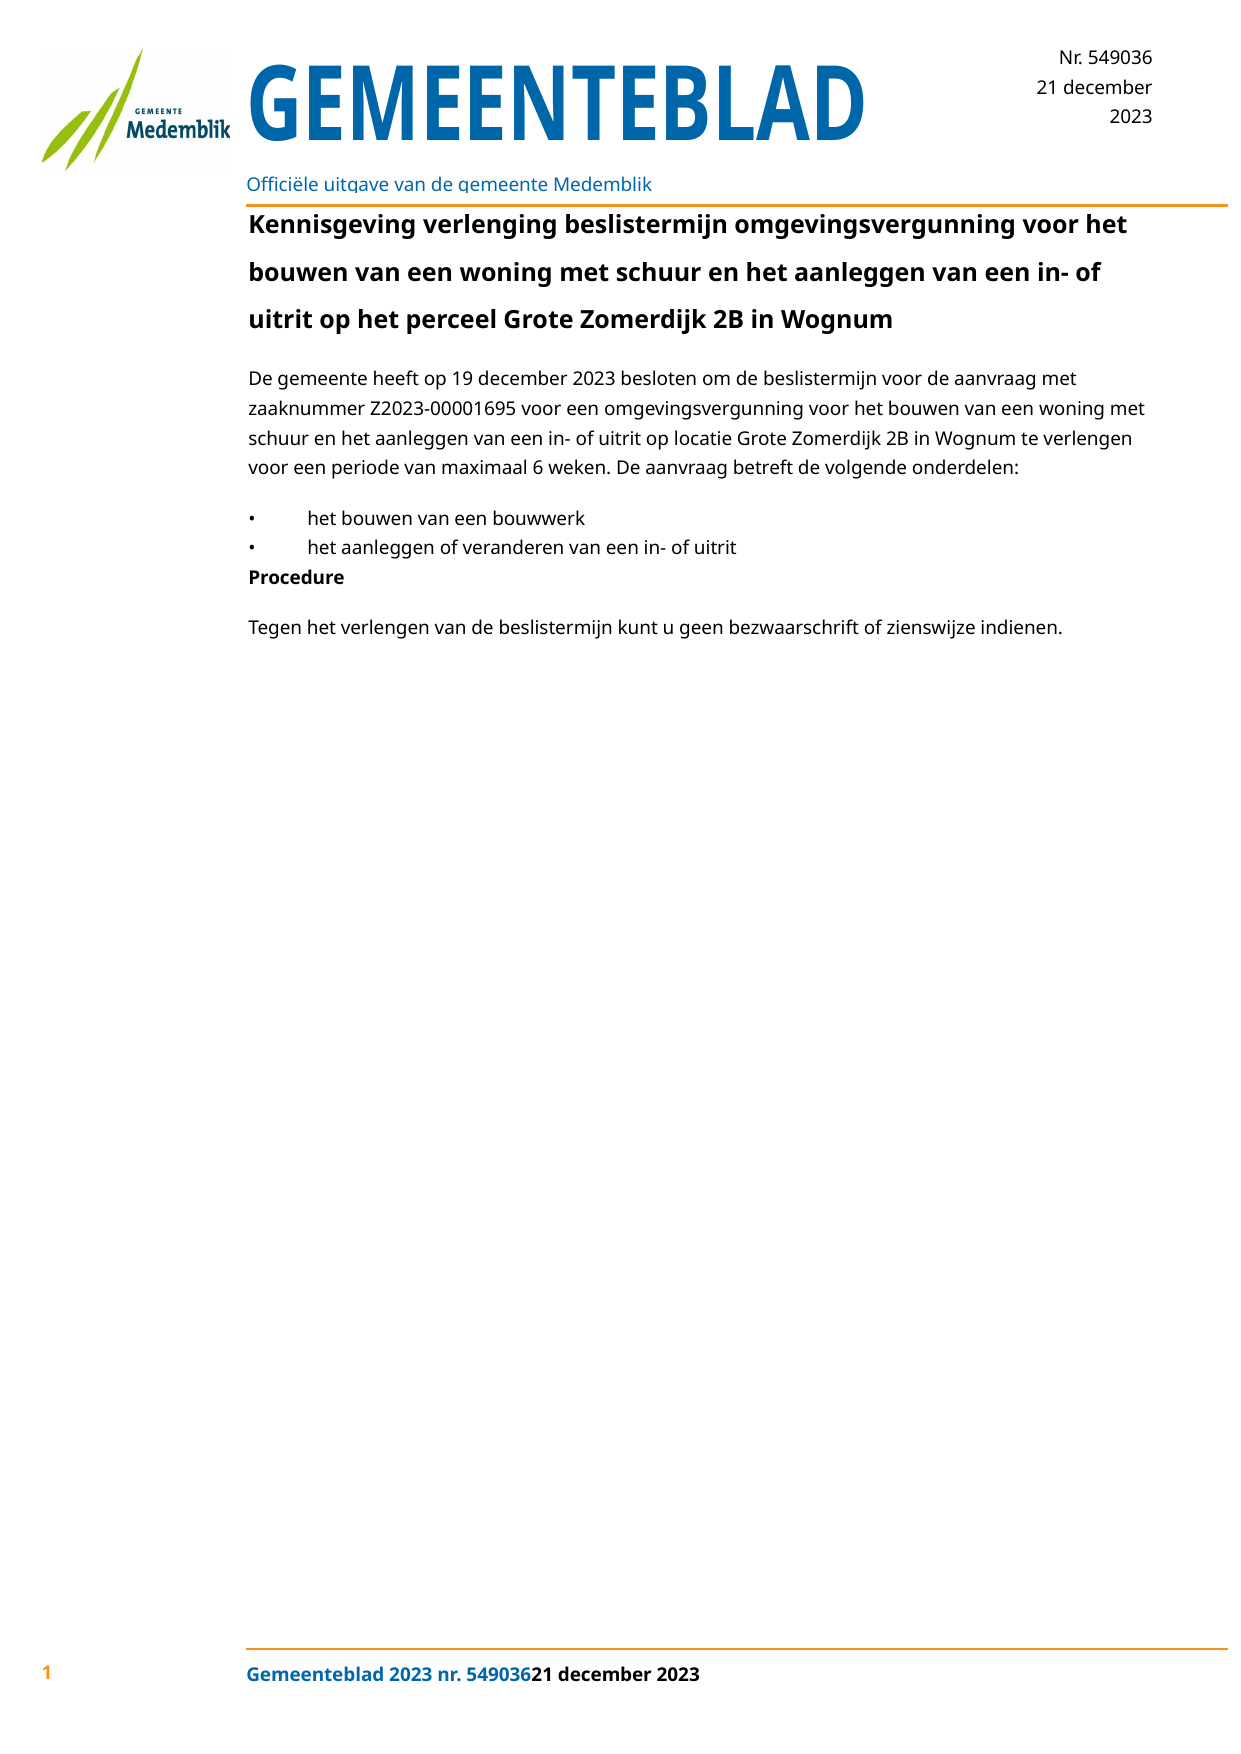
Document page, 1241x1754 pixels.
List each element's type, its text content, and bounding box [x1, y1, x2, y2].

text Tegen het verlengen van de beslistermijn kunt u geen bezwaarschrift of zienswijze indienen. [248, 614, 1152, 640]
text Procedure [248, 564, 1152, 589]
picture [41, 47, 231, 172]
text Kennisgeving verlenging beslistermijn omgevingsvergunning voor het bouwen van een woning met schuur en het aanleggen van een in- of uitrit op het perceel Grote Zomerdijk 2B in Wognum [248, 207, 1152, 336]
list het bouwen van een bouwwerk [248, 505, 1152, 530]
text De gemeente heeft op 19 december 2023 besloten om de beslistermijn voor de aanvraag met zaaknummer Z2023-00001695 voor een omgevingsvergunning voor het bouwen van een woning met schuur en het aanleggen van een in- of uitrit op locatie Grote Zomerdijk 2B in Wognum te verlengen voor een periode van maximaal 6 weken. De aanvraag betreft de volgende onderdelen: [248, 366, 1152, 480]
list het aanleggen of veranderen van een in- of uitrit [248, 534, 1152, 560]
